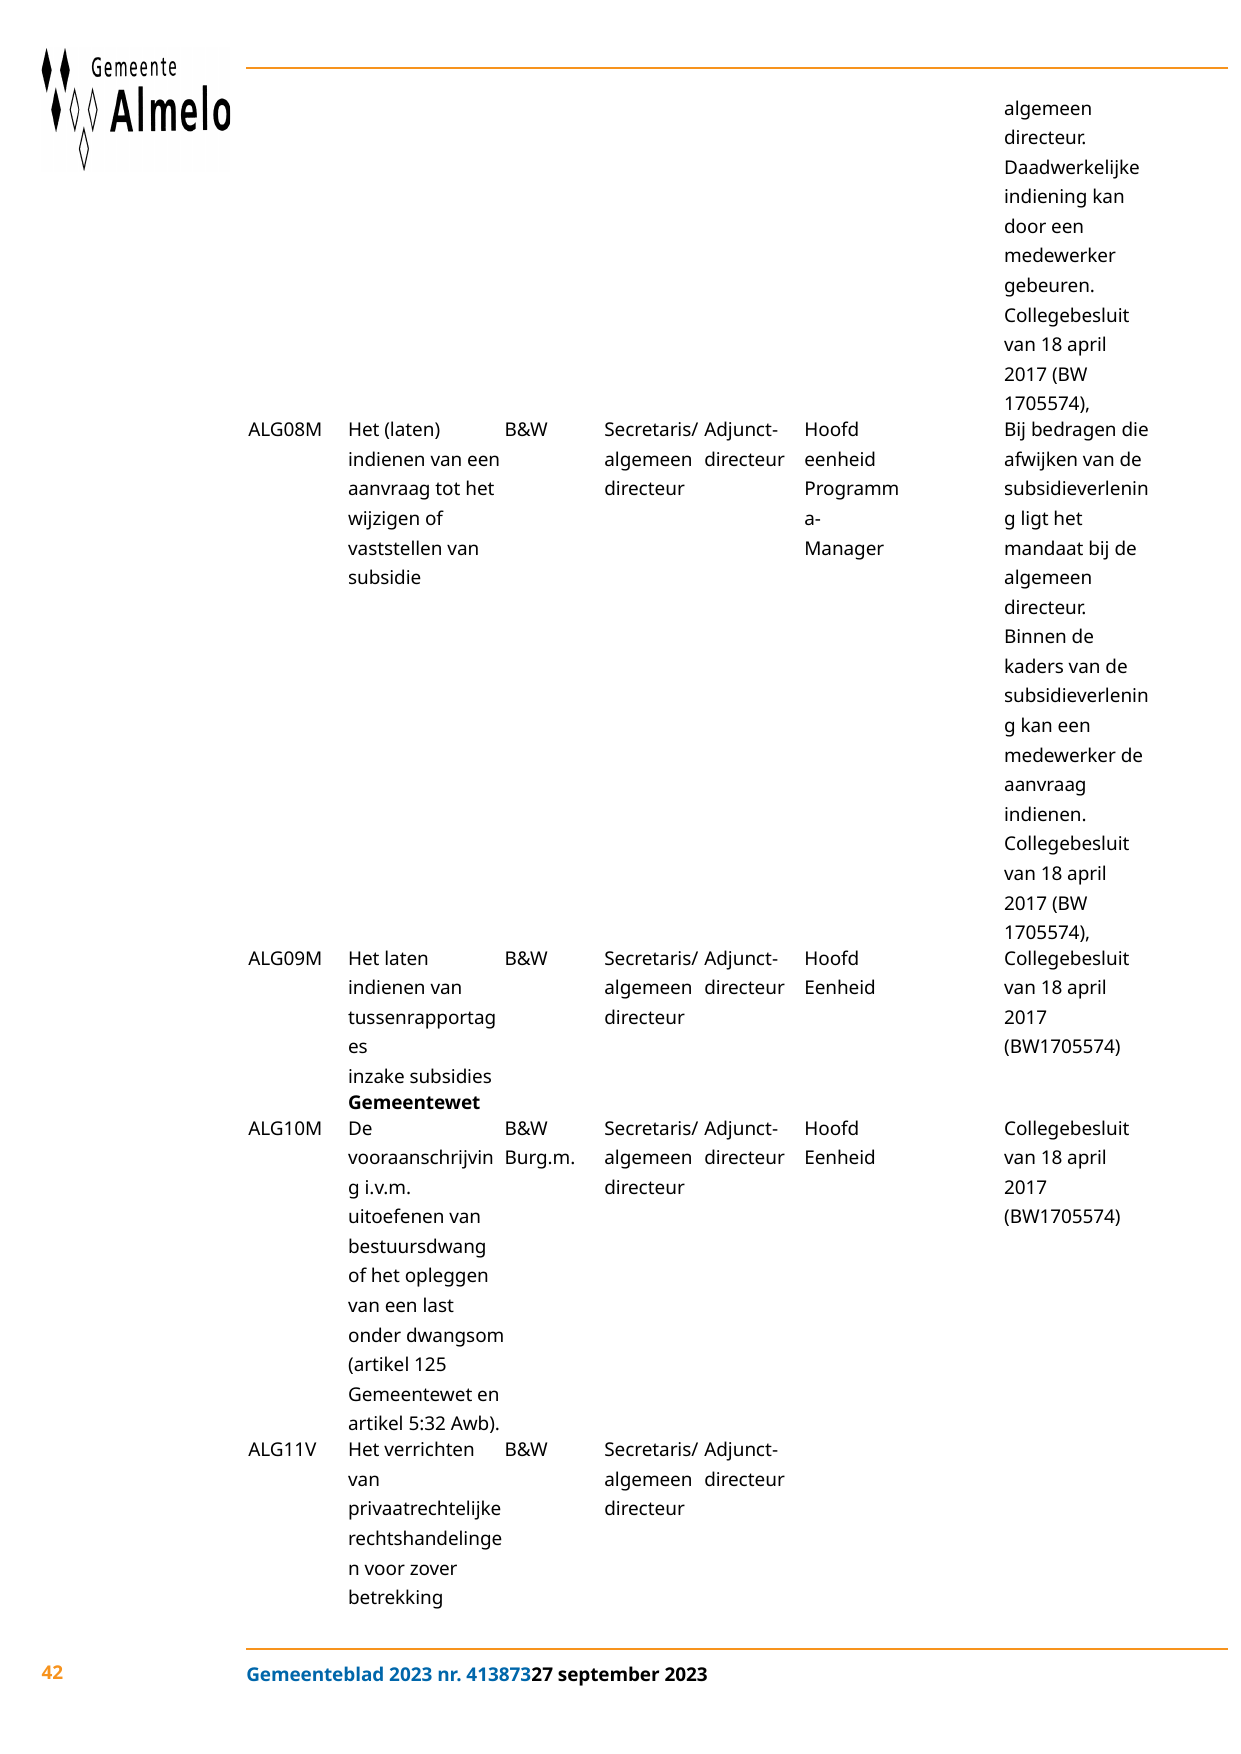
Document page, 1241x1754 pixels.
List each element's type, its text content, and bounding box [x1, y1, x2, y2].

table_cell Gemeentewet [348, 1089, 504, 1115]
table_cell ALG11V [248, 1436, 348, 1610]
table_cell Hoofd Eenheid [804, 1115, 904, 1436]
table_cell Adjunct-directeur [704, 945, 804, 1089]
table_cell B&W [504, 945, 604, 1089]
table_cell [904, 1115, 1004, 1436]
table_cell Adjunct-directeur [704, 1436, 804, 1610]
table_cell Collegebesluit van 18 april 2017 (BW1705574) [1004, 945, 1152, 1089]
table_cell [604, 95, 704, 416]
table_cell Secretaris/ algemeen directeur [604, 416, 704, 945]
table_cell ALG09M [248, 945, 348, 1089]
table_cell [504, 95, 604, 416]
table_cell [1004, 1089, 1152, 1115]
table_cell [904, 95, 1004, 416]
table_cell [804, 1089, 904, 1115]
table_cell [348, 95, 504, 416]
table_cell [904, 416, 1004, 945]
table_cell [704, 1089, 804, 1115]
table_cell Hoofd eenheid Programma- Manager [804, 416, 904, 945]
table_cell [1004, 1436, 1152, 1610]
table_cell Adjunct-directeur [704, 1115, 804, 1436]
table_cell [604, 1089, 704, 1115]
table_cell Secretaris/ algemeen directeur [604, 1436, 704, 1610]
table_cell Bij bedragen die afwijken van de subsidieverlening ligt het mandaat bij de algemeen directeur. Binnen de kaders van de subsidieverlening kan een medewerker de aanvraag indienen. Collegebesluit van 18 april 2017 (BW 1705574), [1004, 416, 1152, 945]
table_cell Het laten indienen van tussenrapportages inzake subsidies [348, 945, 504, 1089]
table_cell Collegebesluit van 18 april 2017 (BW1705574) [1004, 1115, 1152, 1436]
table_cell De vooraanschrijving i.v.m. uitoefenen van bestuursdwang of het opleggen van een last onder dwangsom (artikel 125 Gemeentewet en artikel 5:32 Awb). [348, 1115, 504, 1436]
table_cell B&W [504, 416, 604, 945]
table_cell Het verrichten van privaatrechtelijke rechtshandelingen voor zover betrekking [348, 1436, 504, 1610]
table_cell [704, 95, 804, 416]
table_cell [904, 1436, 1004, 1610]
table_cell [504, 1089, 604, 1115]
table_cell [804, 1436, 904, 1610]
table_cell Secretaris/ algemeen directeur [604, 945, 704, 1089]
table_cell [904, 945, 1004, 1089]
table_cell ALG10M [248, 1115, 348, 1436]
table_cell B&W [504, 1436, 604, 1610]
table_cell [248, 1089, 348, 1115]
table_cell Hoofd Eenheid [804, 945, 904, 1089]
table_cell algemeen directeur. Daadwerkelijke indiening kan door een medewerker gebeuren. Collegebesluit van 18 april 2017 (BW 1705574), [1004, 95, 1152, 416]
table_cell [248, 95, 348, 416]
picture [41, 47, 231, 172]
table_cell B&W Burg.m. [504, 1115, 604, 1436]
table_cell Secretaris/ algemeen directeur [604, 1115, 704, 1436]
table_cell [804, 95, 904, 416]
table_cell [904, 1089, 1004, 1115]
table_cell Adjunct-directeur [704, 416, 804, 945]
table_cell Het (laten) indienen van een aanvraag tot het wijzigen of vaststellen van subsidie [348, 416, 504, 945]
table_cell ALG08M [248, 416, 348, 945]
